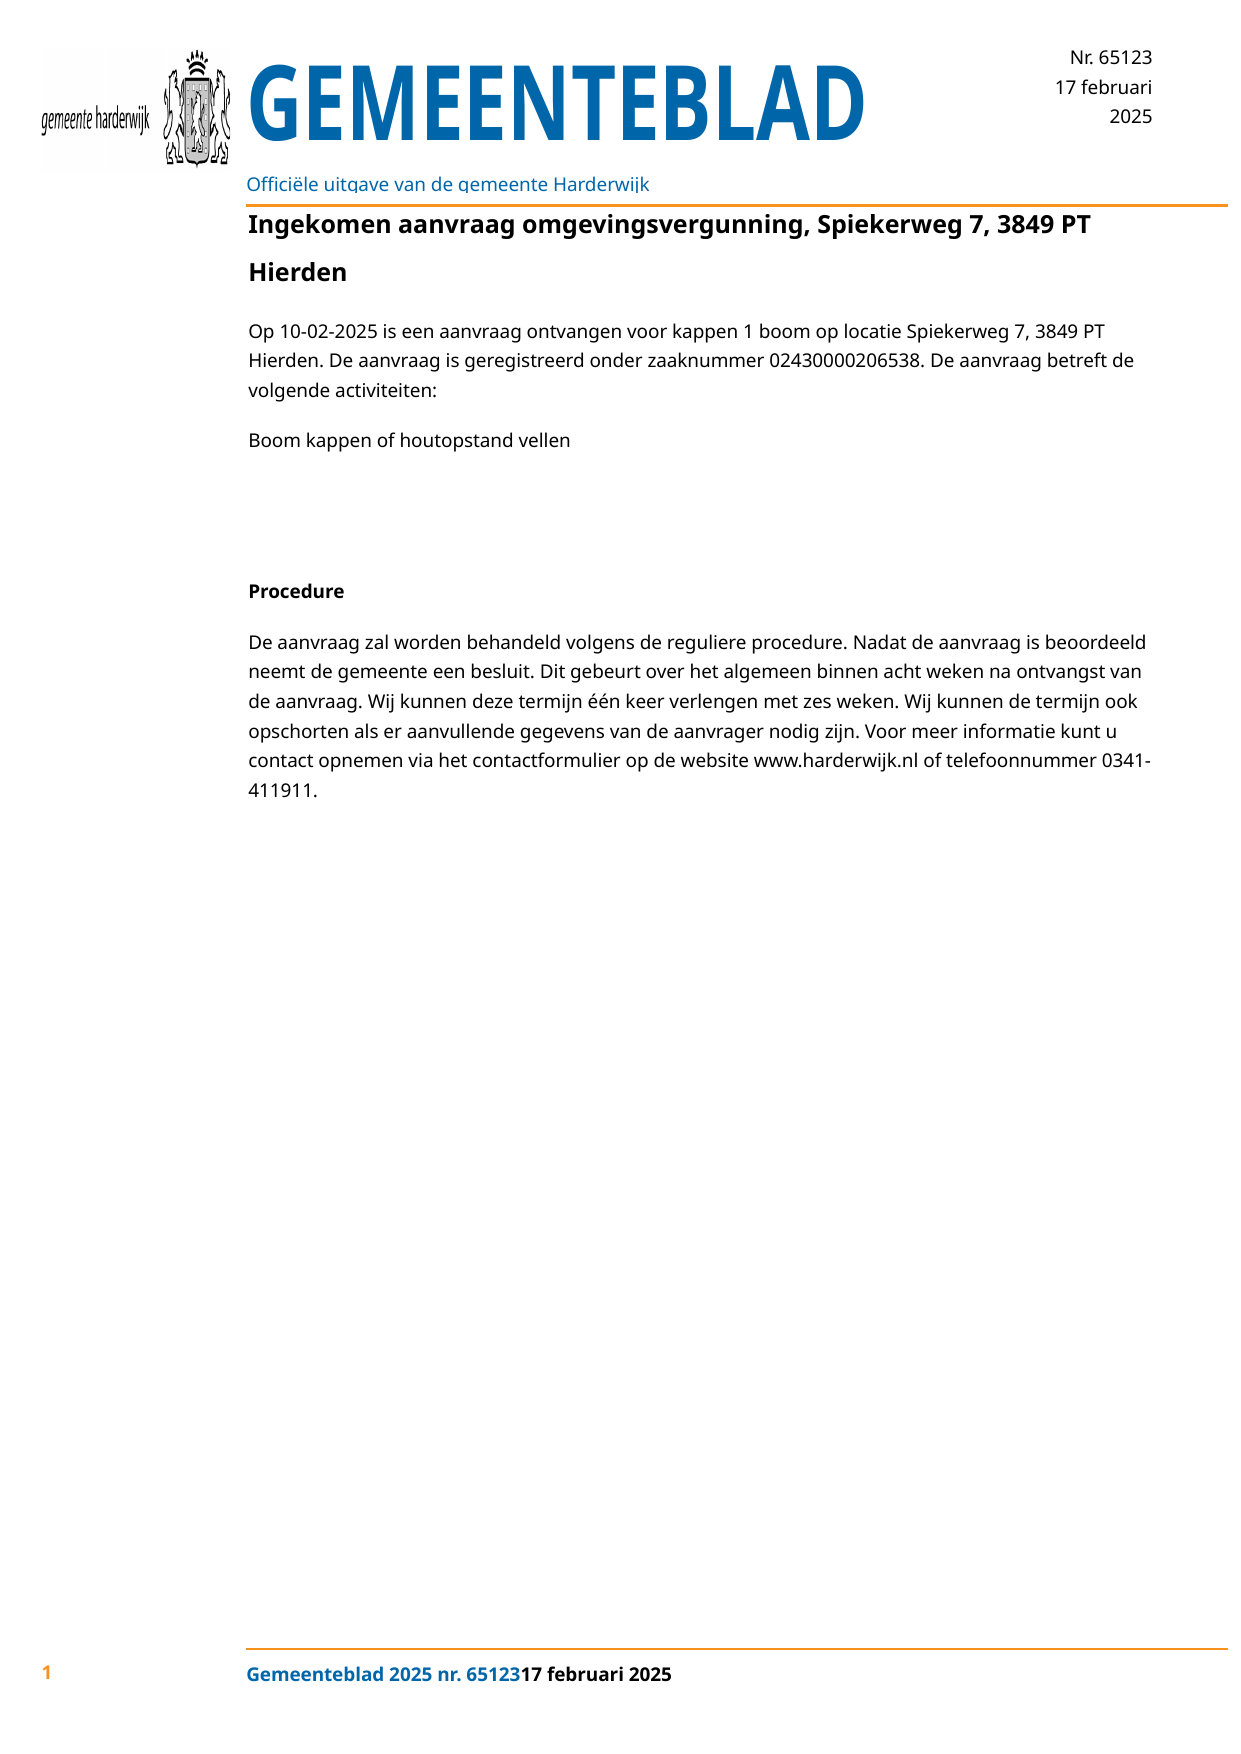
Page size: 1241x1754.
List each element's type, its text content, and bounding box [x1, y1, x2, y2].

text De aanvraag zal worden behandeld volgens de reguliere procedure. Nadat de aanvraag is beoordeeld neemt de gemeente een besluit. Dit gebeurt over het algemeen binnen acht weken na ontvangst van de aanvraag. Wij kunnen deze termijn één keer verlengen met zes weken. Wij kunnen de termijn ook opschorten als er aanvullende gegevens van de aanvrager nodig zijn. Voor meer informatie kunt u contact opnemen via het contactformulier op de website www.harderwijk.nl of telefoonnummer 0341-411911. [248, 629, 1152, 803]
text Procedure [248, 579, 1152, 604]
text Boom kappen of houtopstand vellen [248, 427, 1152, 453]
picture [41, 47, 231, 172]
text Op 10-02-2025 is een aanvraag ontvangen voor kappen 1 boom op locatie Spiekerweg 7, 3849 PT Hierden. De aanvraag is geregistreerd onder zaaknummer 02430000206538. De aanvraag betreft de volgende activiteiten: [248, 318, 1152, 403]
text Ingekomen aanvraag omgevingsvergunning, Spiekerweg 7, 3849 PT Hierden [248, 207, 1152, 288]
